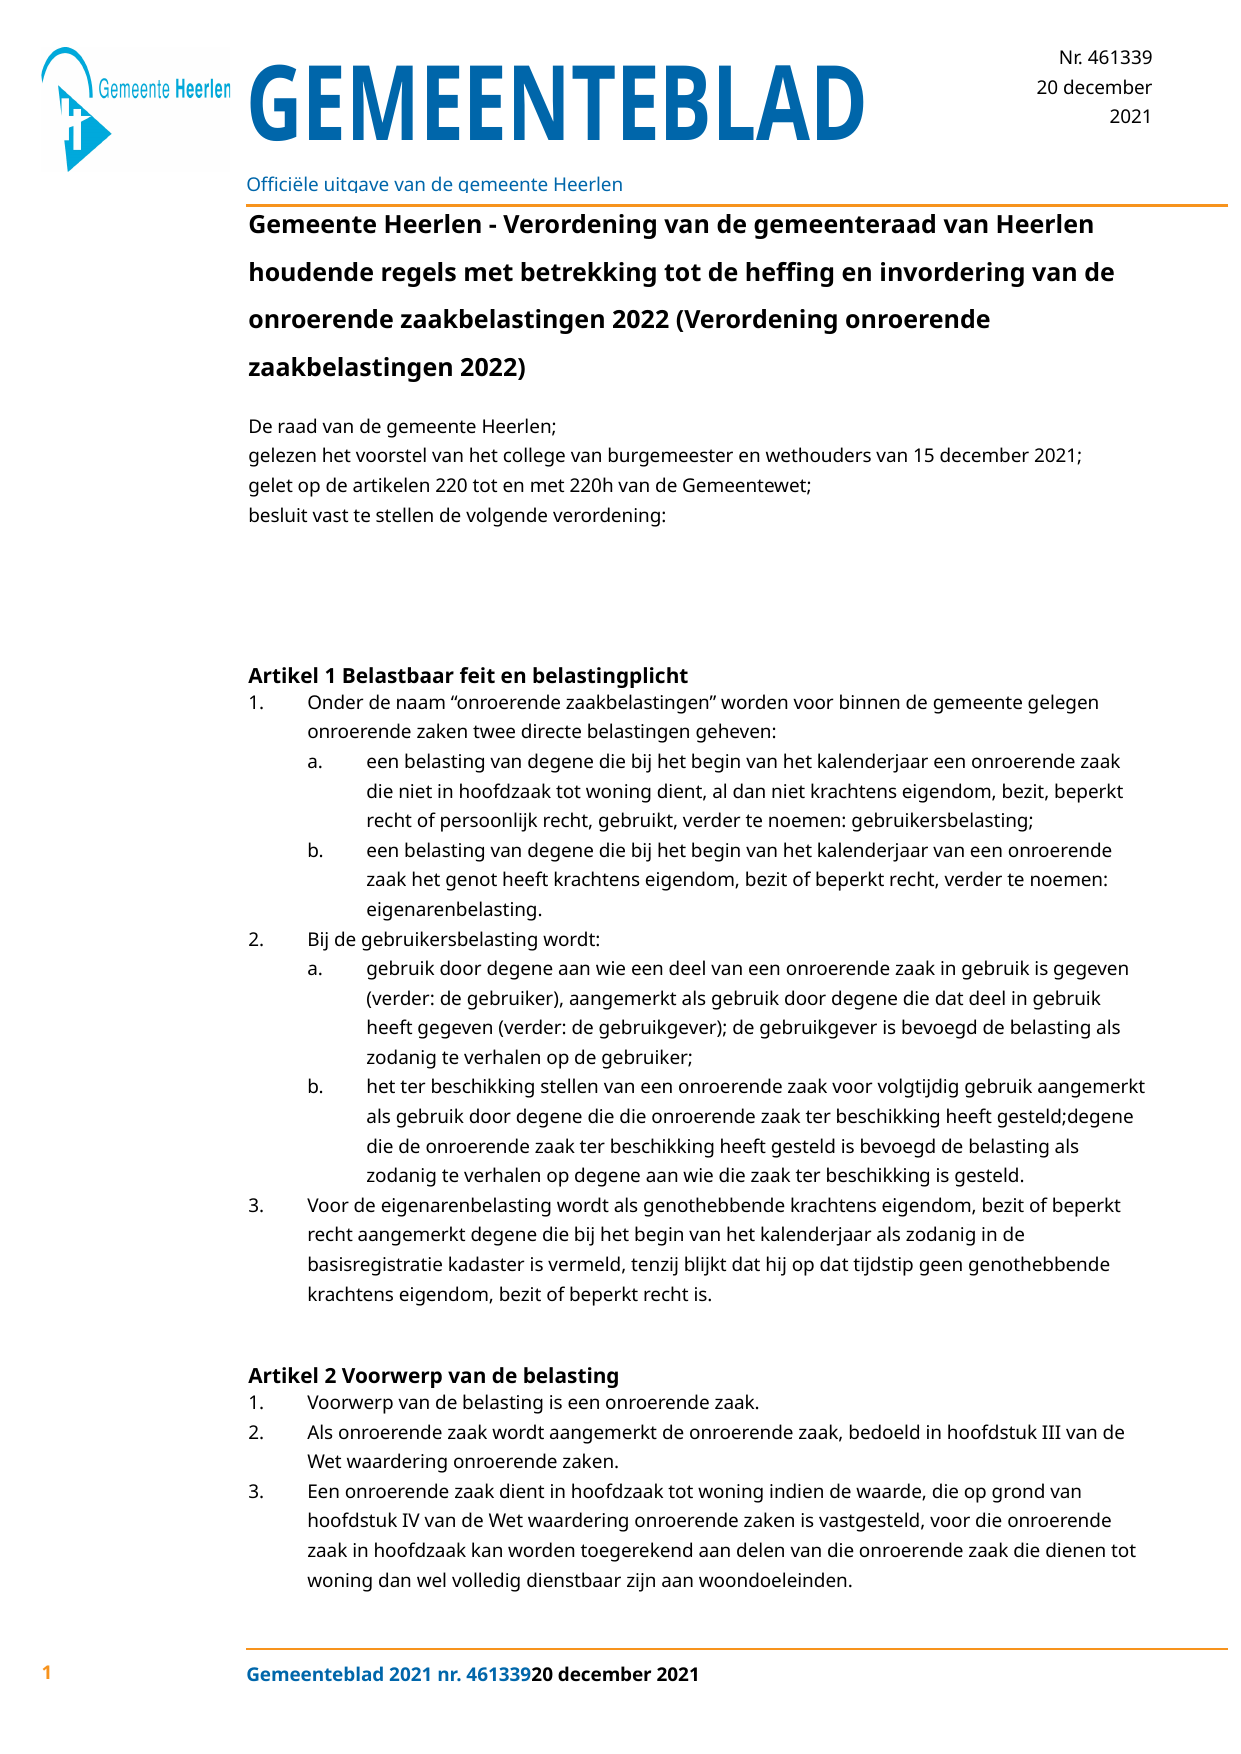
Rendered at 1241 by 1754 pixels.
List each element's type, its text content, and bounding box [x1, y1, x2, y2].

list Voorwerp van de belasting is een onroerende zaak. [248, 1389, 1152, 1415]
list het ter beschikking stellen van een onroerende zaak voor volgtijdig gebruik aangemerkt als gebruik door degene die die onroerende zaak ter beschikking heeft gesteld;degene die de onroerende zaak ter beschikking heeft gesteld is bevoegd de belasting als zodanig te verhalen op degene aan wie die zaak ter beschikking is gesteld. [307, 1074, 1152, 1188]
text De raad van de gemeente Heerlen; [248, 413, 1152, 439]
text gelezen het voorstel van het college van burgemeester en wethouders van 15 december 2021; [248, 443, 1152, 468]
text Gemeente Heerlen - Verordening van de gemeenteraad van Heerlen houdende regels met betrekking tot de heffing en invordering van de onroerende zaakbelastingen 2022 (Verordening onroerende zaakbelastingen 2022) [248, 207, 1152, 384]
text besluit vast te stellen de volgende verordening: [248, 502, 1152, 528]
text Artikel 2 Voorwerp van de belasting [248, 1361, 1152, 1389]
picture [41, 47, 231, 172]
picture [41, 47, 59, 70]
text Artikel 1 Belastbaar feit en belastingplicht [248, 661, 1152, 689]
list een belasting van degene die bij het begin van het kalenderjaar een onroerende zaak die niet in hoofdzaak tot woning dient, al dan niet krachtens eigendom, bezit, beperkt recht of persoonlijk recht, gebruikt, verder te noemen: gebruikersbelasting; [307, 748, 1152, 833]
list Voor de eigenarenbelasting wordt als genothebbende krachtens eigendom, bezit of beperkt recht aangemerkt degene die bij het begin van het kalenderjaar als zodanig in de basisregistratie kadaster is vermeld, tenzij blijkt dat hij op dat tijdstip geen genothebbende krachtens eigendom, bezit of beperkt recht is. [248, 1192, 1152, 1307]
list een belasting van degene die bij het begin van het kalenderjaar van een onroerende zaak het genot heeft krachtens eigendom, bezit of beperkt recht, verder te noemen: eigenarenbelasting. [307, 837, 1152, 922]
text gelet op de artikelen 220 tot en met 220h van de Gemeentewet; [248, 472, 1152, 498]
list Bij de gebruikersbelasting wordt: [248, 926, 1152, 952]
list gebruik door degene aan wie een deel van een onroerende zaak in gebruik is gegeven (verder: de gebruiker), aangemerkt als gebruik door degene die dat deel in gebruik heeft gegeven (verder: de gebruikgever); de gebruikgever is bevoegd de belasting als zodanig te verhalen op de gebruiker; [307, 955, 1152, 1070]
list Onder de naam “onroerende zaakbelastingen” worden voor binnen de gemeente gelegen onroerende zaken twee directe belastingen geheven: [248, 689, 1152, 744]
list Een onroerende zaak dient in hoofdzaak tot woning indien de waarde, die op grond van hoofdstuk IV van de Wet waardering onroerende zaken is vastgesteld, voor die onroerende zaak in hoofdzaak kan worden toegerekend aan delen van die onroerende zaak die dienen tot woning dan wel volledig dienstbaar zijn aan woondoeleinden. [248, 1478, 1152, 1592]
list Als onroerende zaak wordt aangemerkt de onroerende zaak, bedoeld in hoofdstuk III van de Wet waardering onroerende zaken. [248, 1419, 1152, 1474]
